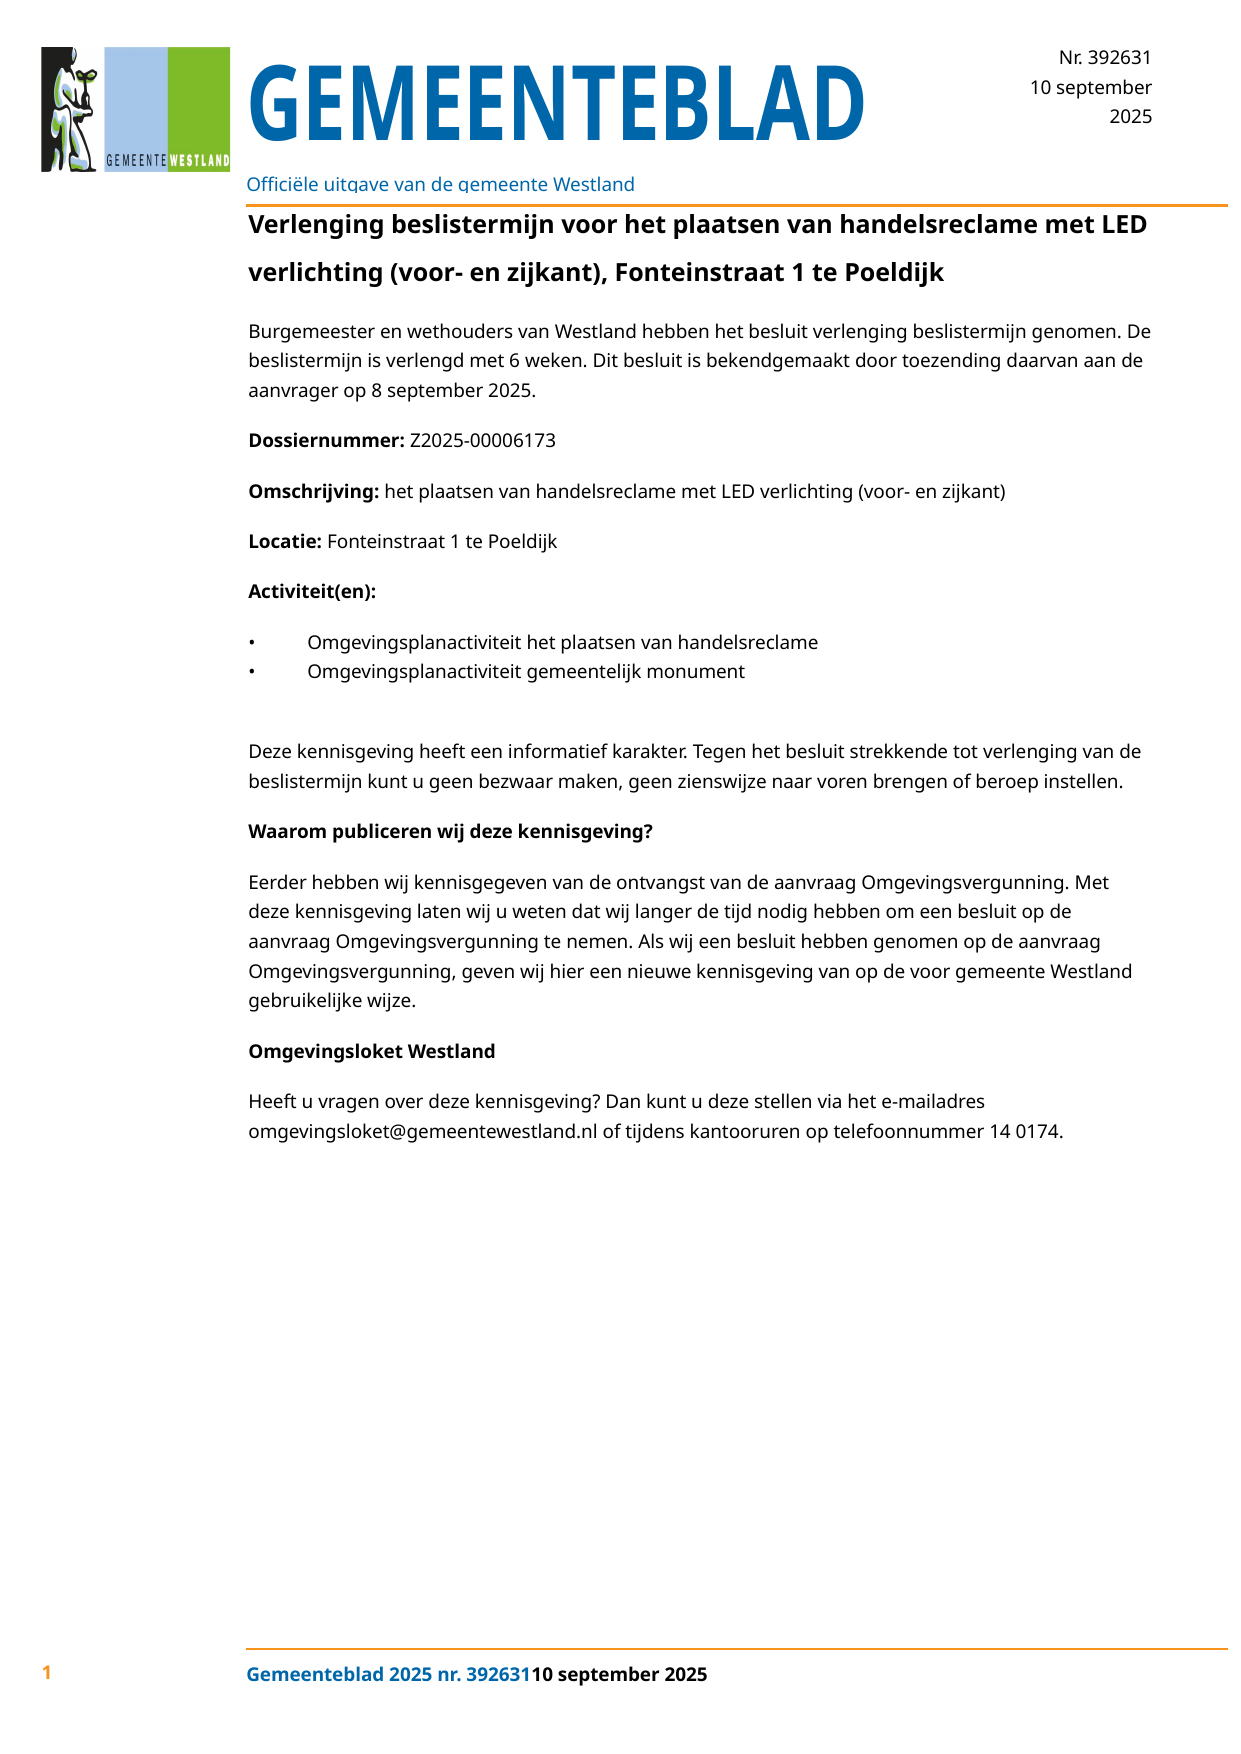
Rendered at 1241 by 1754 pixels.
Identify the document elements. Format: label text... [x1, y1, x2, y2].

list Omgevingsplanactiviteit het plaatsen van handelsreclame [248, 629, 1152, 655]
text Locatie: Fonteinstraat 1 te Poeldijk [248, 528, 1152, 554]
text Waarom publiceren wij deze kennisgeving? [248, 819, 1152, 844]
text Burgemeester en wethouders van Westland hebben het besluit verlenging beslistermijn genomen. De beslistermijn is verlengd met 6 weken. Dit besluit is bekendgemaakt door toezending daarvan aan de aanvrager op 8 september 2025. [248, 318, 1152, 403]
text Verlenging beslistermijn voor het plaatsen van handelsreclame met LED verlichting (voor- en zijkant), Fonteinstraat 1 te Poeldijk [248, 207, 1152, 288]
text Heeft u vragen over deze kennisgeving? Dan kunt u deze stellen via het e-mailadres omgevingsloket@gemeentewestland.nl of tijdens kantooruren op telefoonnummer 14 0174. [248, 1088, 1152, 1144]
list Omgevingsplanactiviteit gemeentelijk monument [248, 659, 1152, 684]
text Activiteit(en): [248, 579, 1152, 604]
text Omgevingsloket Westland [248, 1038, 1152, 1064]
text Dossiernummer: Z2025-00006173 [248, 427, 1152, 453]
text Omschrijving: het plaatsen van handelsreclame met LED verlichting (voor- en zijkant) [248, 478, 1152, 504]
picture [41, 47, 231, 172]
text Deze kennisgeving heeft een informatief karakter. Tegen het besluit strekkende tot verlenging van de beslistermijn kunt u geen bezwaar maken, geen zienswijze naar voren brengen of beroep instellen. [248, 739, 1152, 794]
text Eerder hebben wij kennisgegeven van de ontvangst van de aanvraag Omgevingsvergunning. Met deze kennisgeving laten wij u weten dat wij langer de tijd nodig hebben om een besluit op de aanvraag Omgevingsvergunning te nemen. Als wij een besluit hebben genomen op de aanvraag Omgevingsvergunning, geven wij hier een nieuwe kennisgeving van op de voor gemeente Westland gebruikelijke wijze. [248, 869, 1152, 1013]
